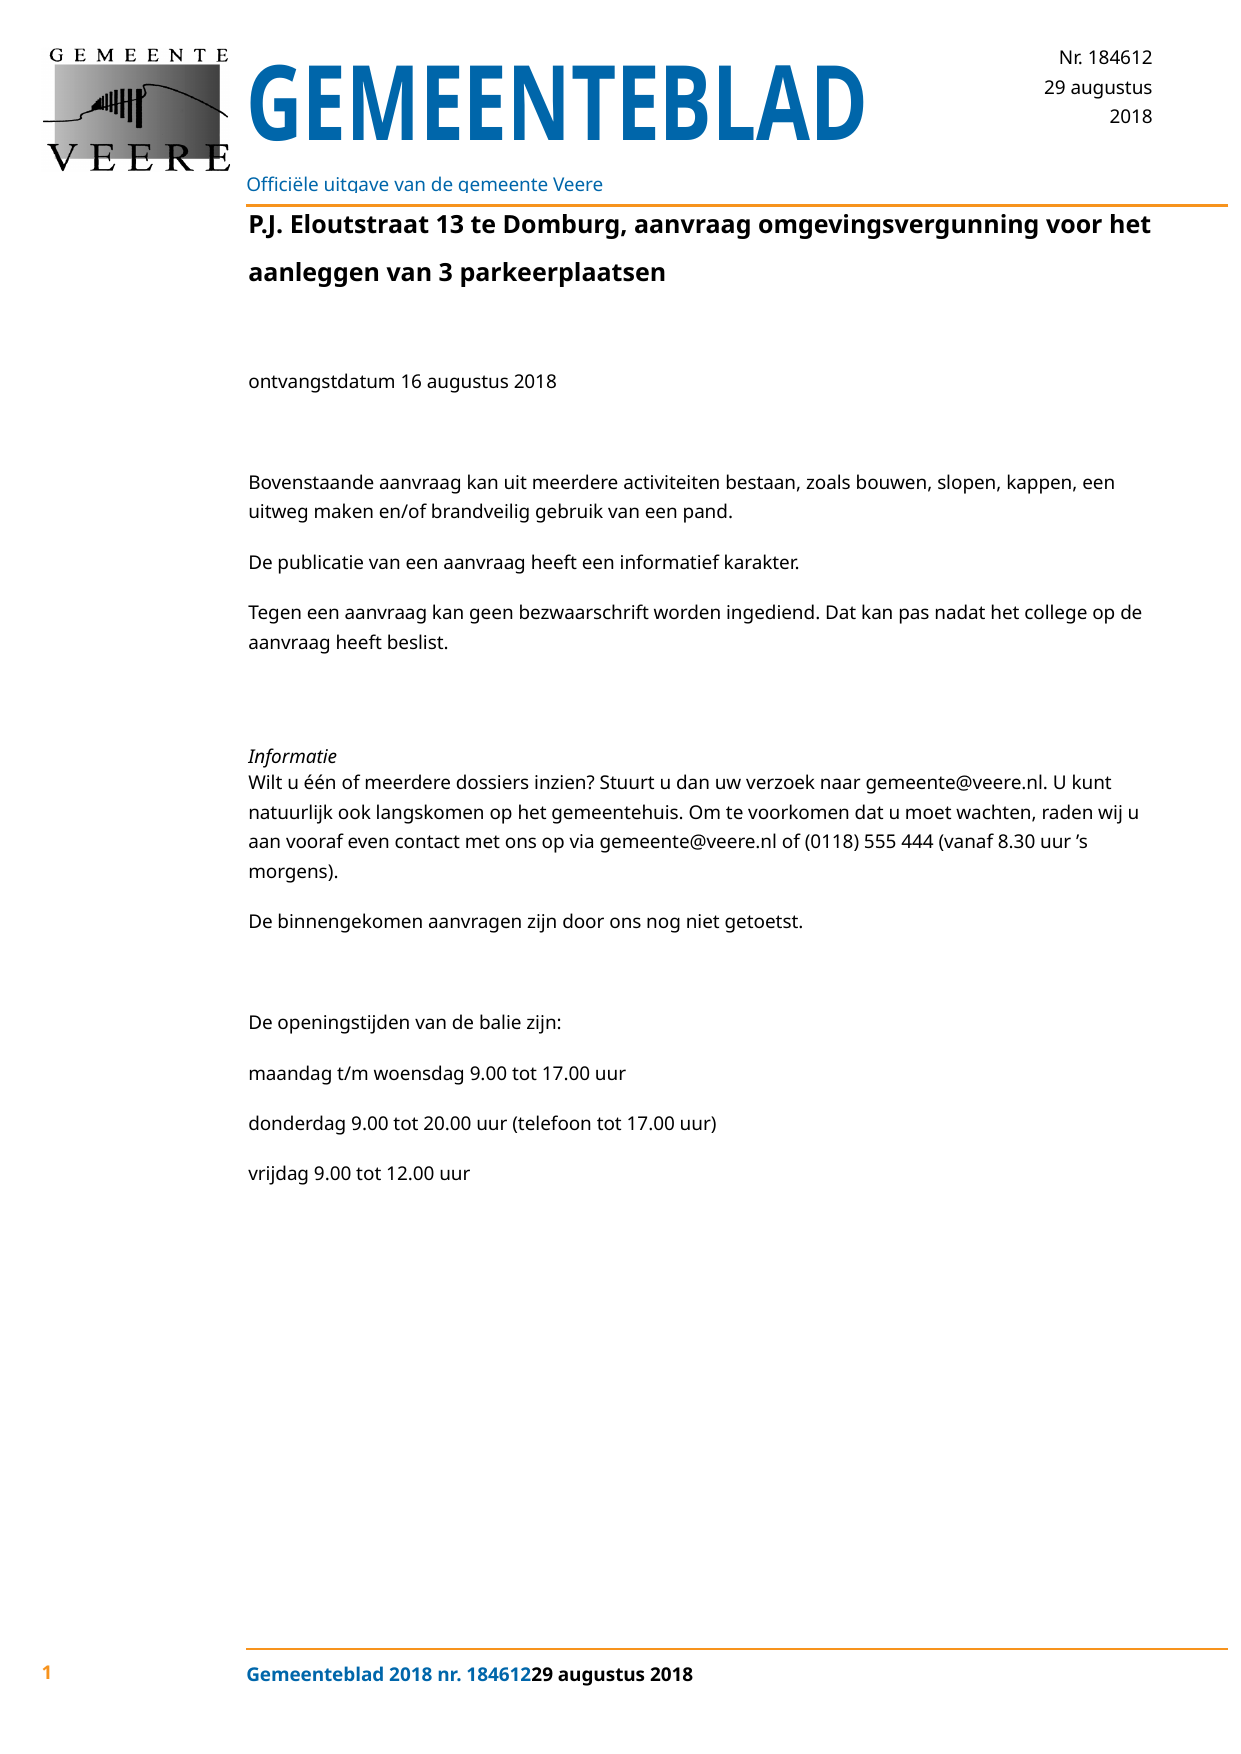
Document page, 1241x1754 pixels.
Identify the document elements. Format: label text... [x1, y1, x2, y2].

text De publicatie van een aanvraag heeft een informatief karakter. [248, 549, 1152, 575]
text Tegen een aanvraag kan geen bezwaarschrift worden ingediend. Dat kan pas nadat het college op de aanvraag heeft beslist. [248, 599, 1152, 655]
text ontvangstdatum 16 augustus 2018 [248, 368, 1152, 394]
text maandag t/m woensdag 9.00 tot 17.00 uur [248, 1060, 1152, 1085]
text De openingstijden van de balie zijn: [248, 1009, 1152, 1035]
picture [41, 47, 231, 172]
text vrijdag 9.00 tot 12.00 uur [248, 1161, 1152, 1186]
text P.J. Eloutstraat 13 te Domburg, aanvraag omgevingsvergunning voor het aanleggen van 3 parkeerplaatsen [248, 207, 1152, 288]
text De binnengekomen aanvragen zijn door ons nog niet getoetst. [248, 908, 1152, 934]
text Informatie [248, 743, 1152, 769]
text Wilt u één of meerdere dossiers inzien? Stuurt u dan uw verzoek naar gemeente@veere.nl. U kunt natuurlijk ook langskomen op het gemeentehuis. Om te voorkomen dat u moet wachten, raden wij u aan vooraf even contact met ons op via gemeente@veere.nl of (0118) 555 444 (vanaf 8.30 uur ’s morgens). [248, 769, 1152, 884]
text donderdag 9.00 tot 20.00 uur (telefoon tot 17.00 uur) [248, 1110, 1152, 1136]
text Bovenstaande aanvraag kan uit meerdere activiteiten bestaan, zoals bouwen, slopen, kappen, een uitweg maken en/of brandveilig gebruik van een pand. [248, 469, 1152, 524]
